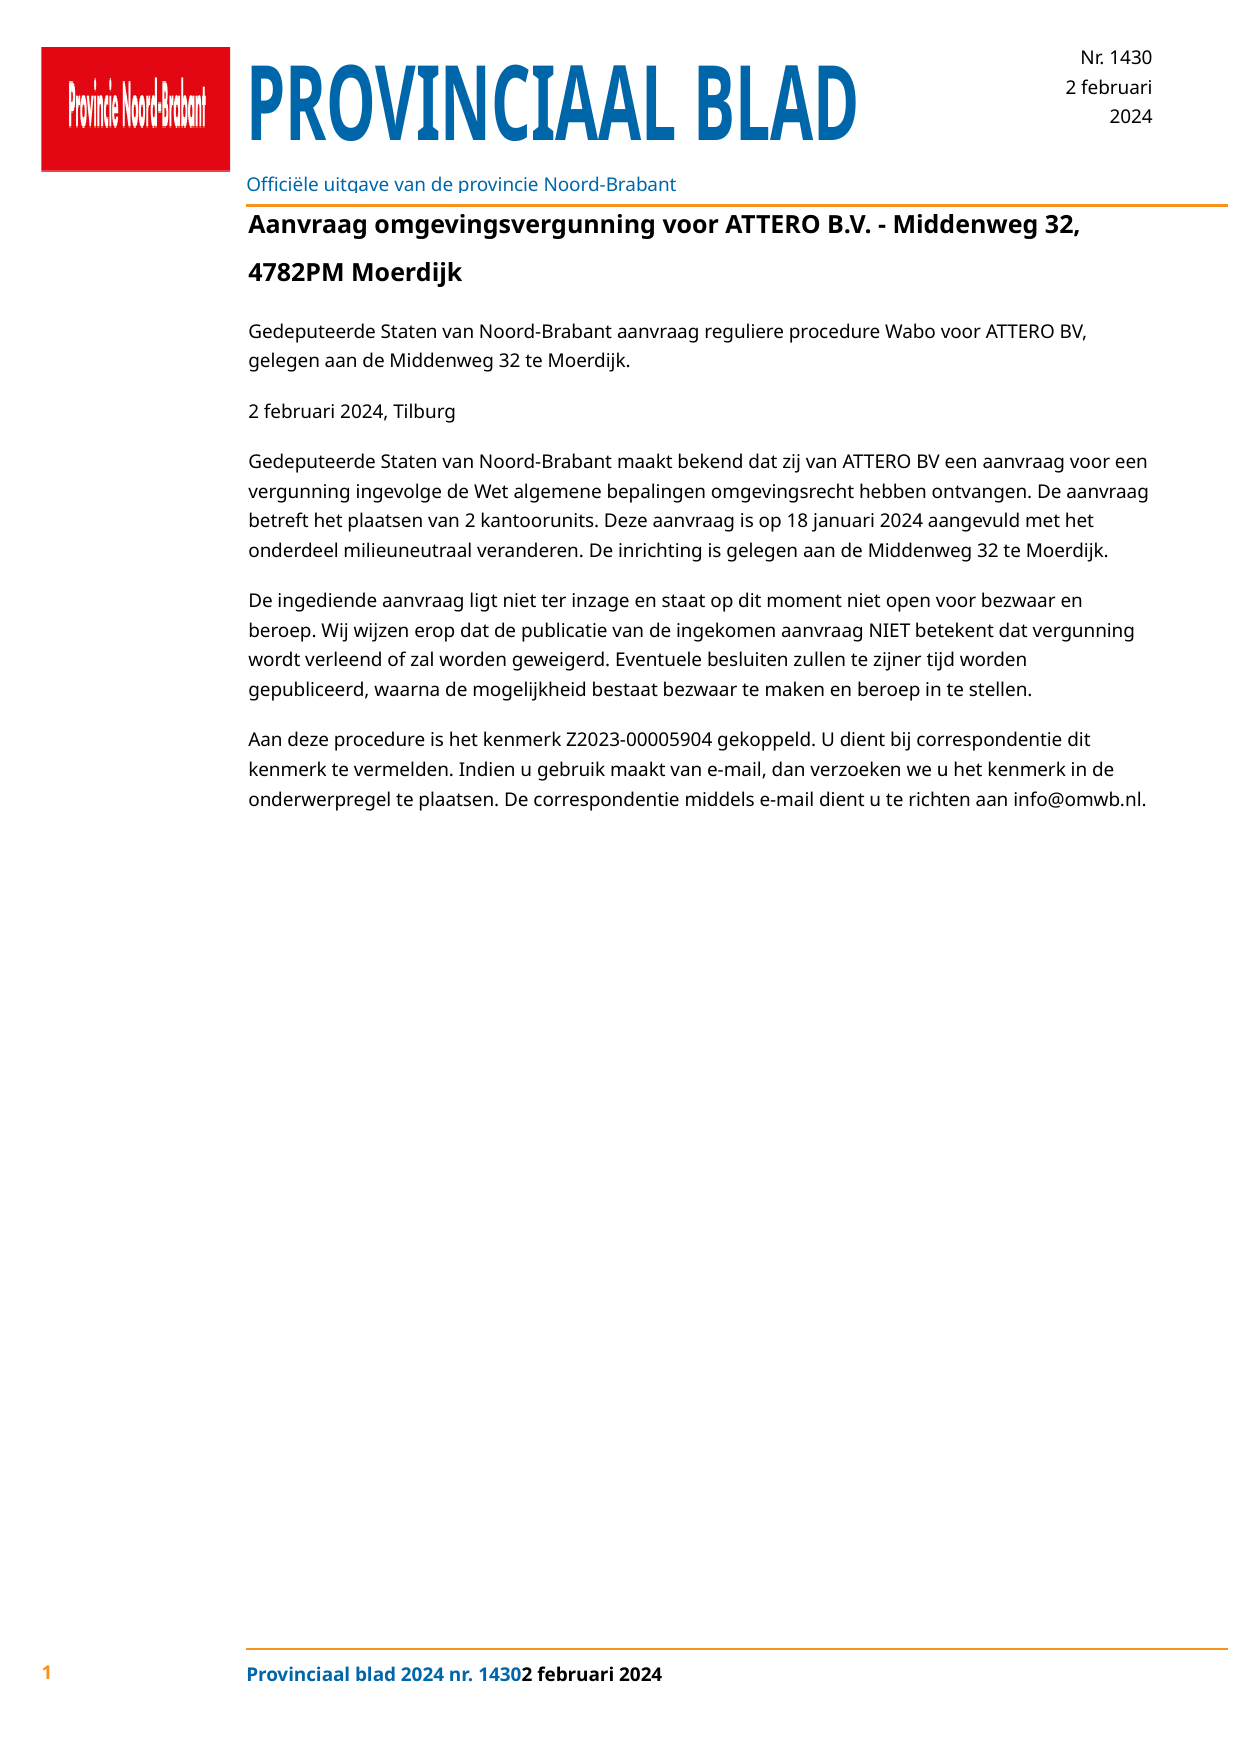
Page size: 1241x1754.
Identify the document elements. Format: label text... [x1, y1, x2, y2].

text De ingediende aanvraag ligt niet ter inzage en staat op dit moment niet open voor bezwaar en beroep. Wij wijzen erop dat de publicatie van de ingekomen aanvraag NIET betekent dat vergunning wordt verleend of zal worden geweigerd. Eventuele besluiten zullen te zijner tijd worden gepubliceerd, waarna de mogelijkheid bestaat bezwaar te maken en beroep in te stellen. [248, 587, 1152, 702]
text Gedeputeerde Staten van Noord-Brabant maakt bekend dat zij van ATTERO BV een aanvraag voor een vergunning ingevolge de Wet algemene bepalingen omgevingsrecht hebben ontvangen. De aanvraag betreft het plaatsen van 2 kantoorunits. Deze aanvraag is op 18 januari 2024 aangevuld met het onderdeel milieuneutraal veranderen. De inrichting is gelegen aan de Middenweg 32 te Moerdijk. [248, 448, 1152, 563]
text Aan deze procedure is het kenmerk Z2023-00005904 gekoppeld. U dient bij correspondentie dit kenmerk te vermelden. Indien u gebruik maakt van e-mail, dan verzoeken we u het kenmerk in de onderwerpregel te plaatsen. De correspondentie middels e-mail dient u te richten aan info@omwb.nl. [248, 727, 1152, 812]
text Aanvraag omgevingsvergunning voor ATTERO B.V. - Middenweg 32, 4782PM Moerdijk [248, 207, 1152, 288]
text 2 februari 2024, Tilburg [248, 398, 1152, 424]
text Gedeputeerde Staten van Noord-Brabant aanvraag reguliere procedure Wabo voor ATTERO BV, gelegen aan de Middenweg 32 te Moerdijk. [248, 318, 1152, 373]
picture [41, 47, 231, 172]
